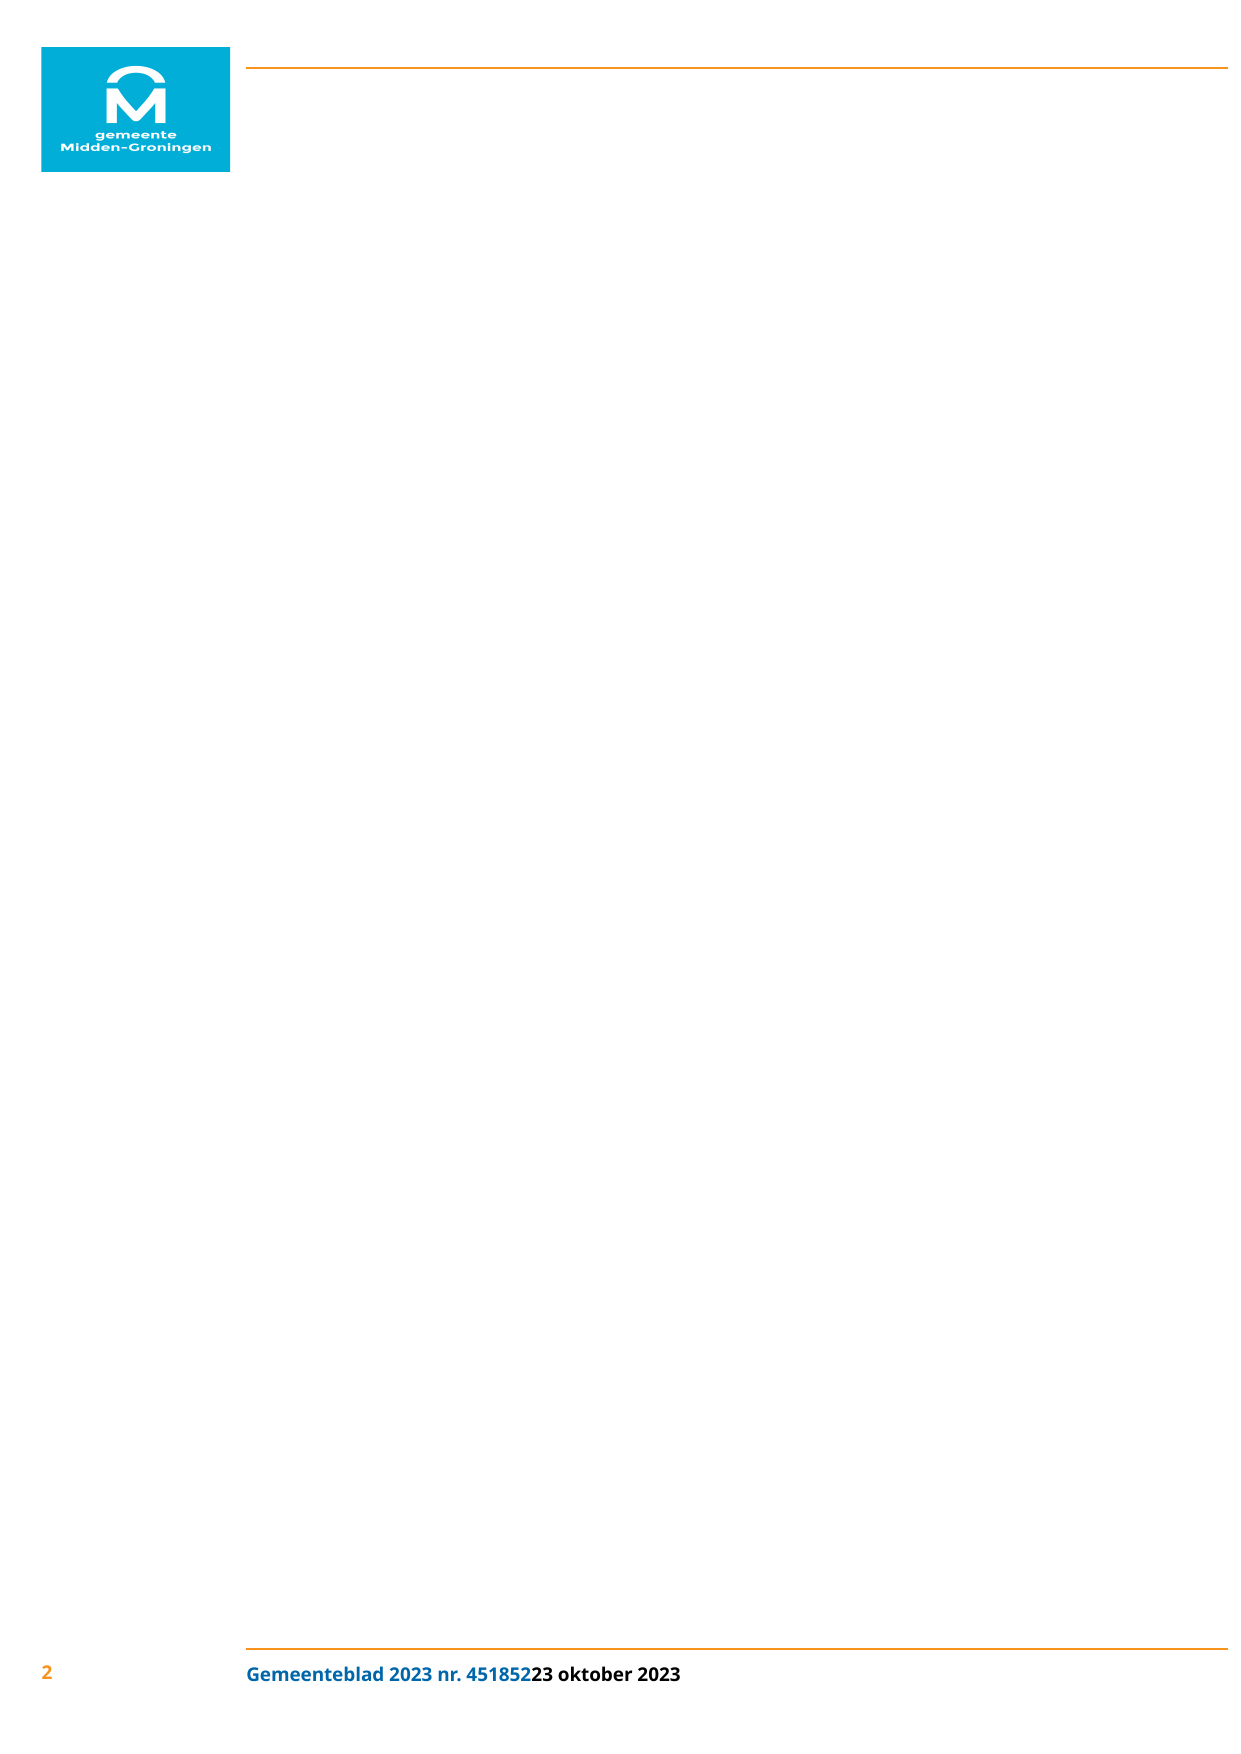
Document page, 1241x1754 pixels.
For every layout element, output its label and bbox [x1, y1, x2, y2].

picture [184, 146, 190, 153]
picture [107, 89, 165, 122]
picture [108, 66, 164, 82]
